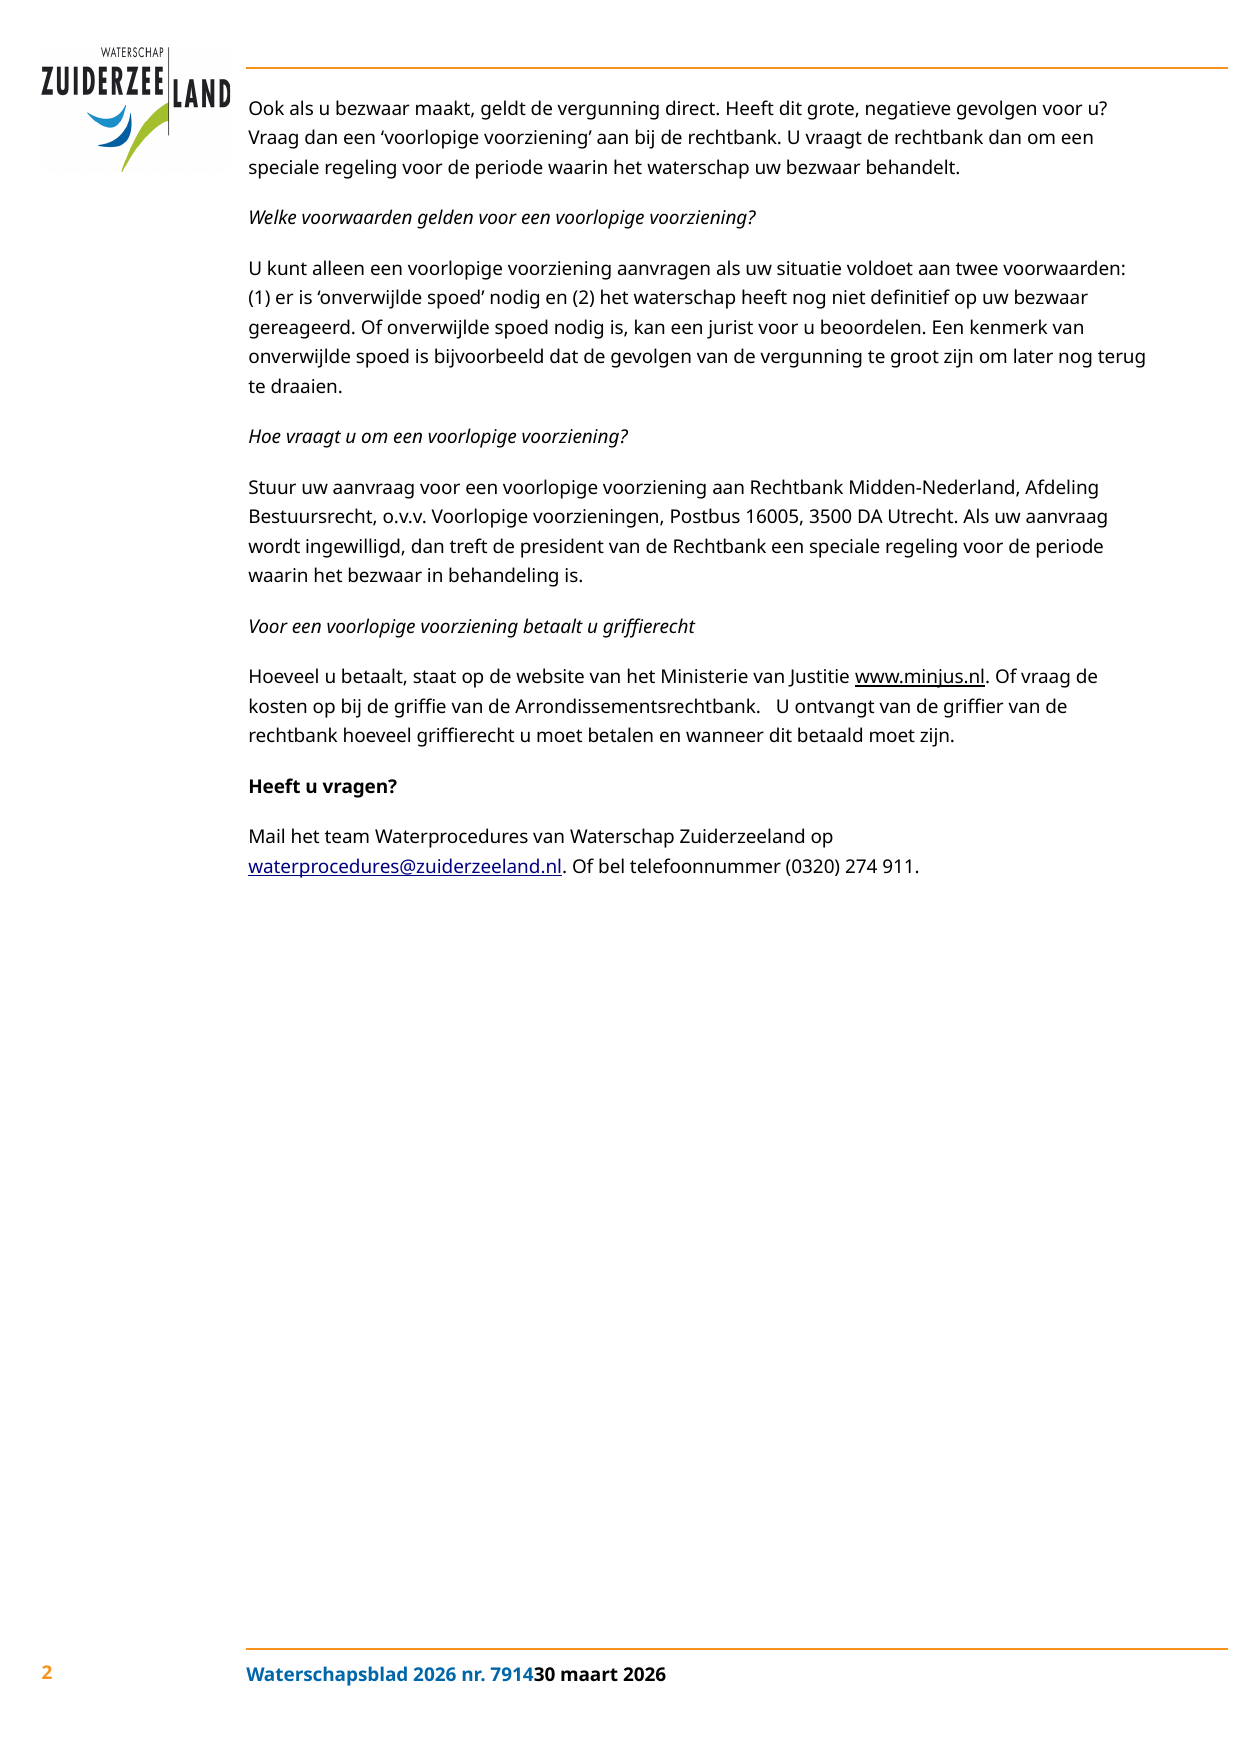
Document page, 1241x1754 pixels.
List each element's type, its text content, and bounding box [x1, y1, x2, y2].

text Heeft u vragen? [248, 773, 1152, 799]
text Ook als u bezwaar maakt, geldt de vergunning direct. Heeft dit grote, negatieve gevolgen voor u? Vraag dan een ‘voorlopige voorziening’ aan bij de rechtbank. U vraagt de rechtbank dan om een speciale regeling voor de periode waarin het waterschap uw bezwaar behandelt. [248, 95, 1152, 180]
text Stuur uw aanvraag voor een voorlopige voorziening aan Rechtbank Midden-Nederland, Afdeling Bestuursrecht, o.v.v. Voorlopige voorzieningen, Postbus 16005, 3500 DA Utrecht. Als uw aanvraag wordt ingewilligd, dan treft de president van de Rechtbank een speciale regeling voor de periode waarin het bezwaar in behandeling is. [248, 474, 1152, 588]
text U kunt alleen een voorlopige voorziening aanvragen als uw situatie voldoet aan twee voorwaarden: (1) er is ‘onverwijlde spoed’ nodig en (2) het waterschap heeft nog niet definitief op uw bezwaar gereageerd. Of onverwijlde spoed nodig is, kan een jurist voor u beoordelen. Een kenmerk van onverwijlde spoed is bijvoorbeeld dat de gevolgen van de vergunning te groot zijn om later nog terug te draaien. [248, 255, 1152, 399]
text Voor een voorlopige voorziening betaalt u griffierecht [248, 613, 1152, 639]
text Hoe vraagt u om een voorlopige voorziening? [248, 423, 1152, 449]
text Welke voorwaarden gelden voor een voorlopige voorziening? [248, 204, 1152, 230]
picture [41, 47, 231, 172]
text Mail het team Waterprocedures van Waterschap Zuiderzeeland op waterprocedures@zuiderzeeland.nl. Of bel telefoonnummer (0320) 274 911. [248, 823, 1152, 879]
text Hoeveel u betaalt, staat op de website van het Ministerie van Justitie www.minjus.nl. Of vraag de kosten op bij de griffie van de Arrondissementsrechtbank. U ontvangt van de griffier van de rechtbank hoeveel griffierecht u moet betalen en wanneer dit betaald moet zijn. [248, 663, 1152, 748]
